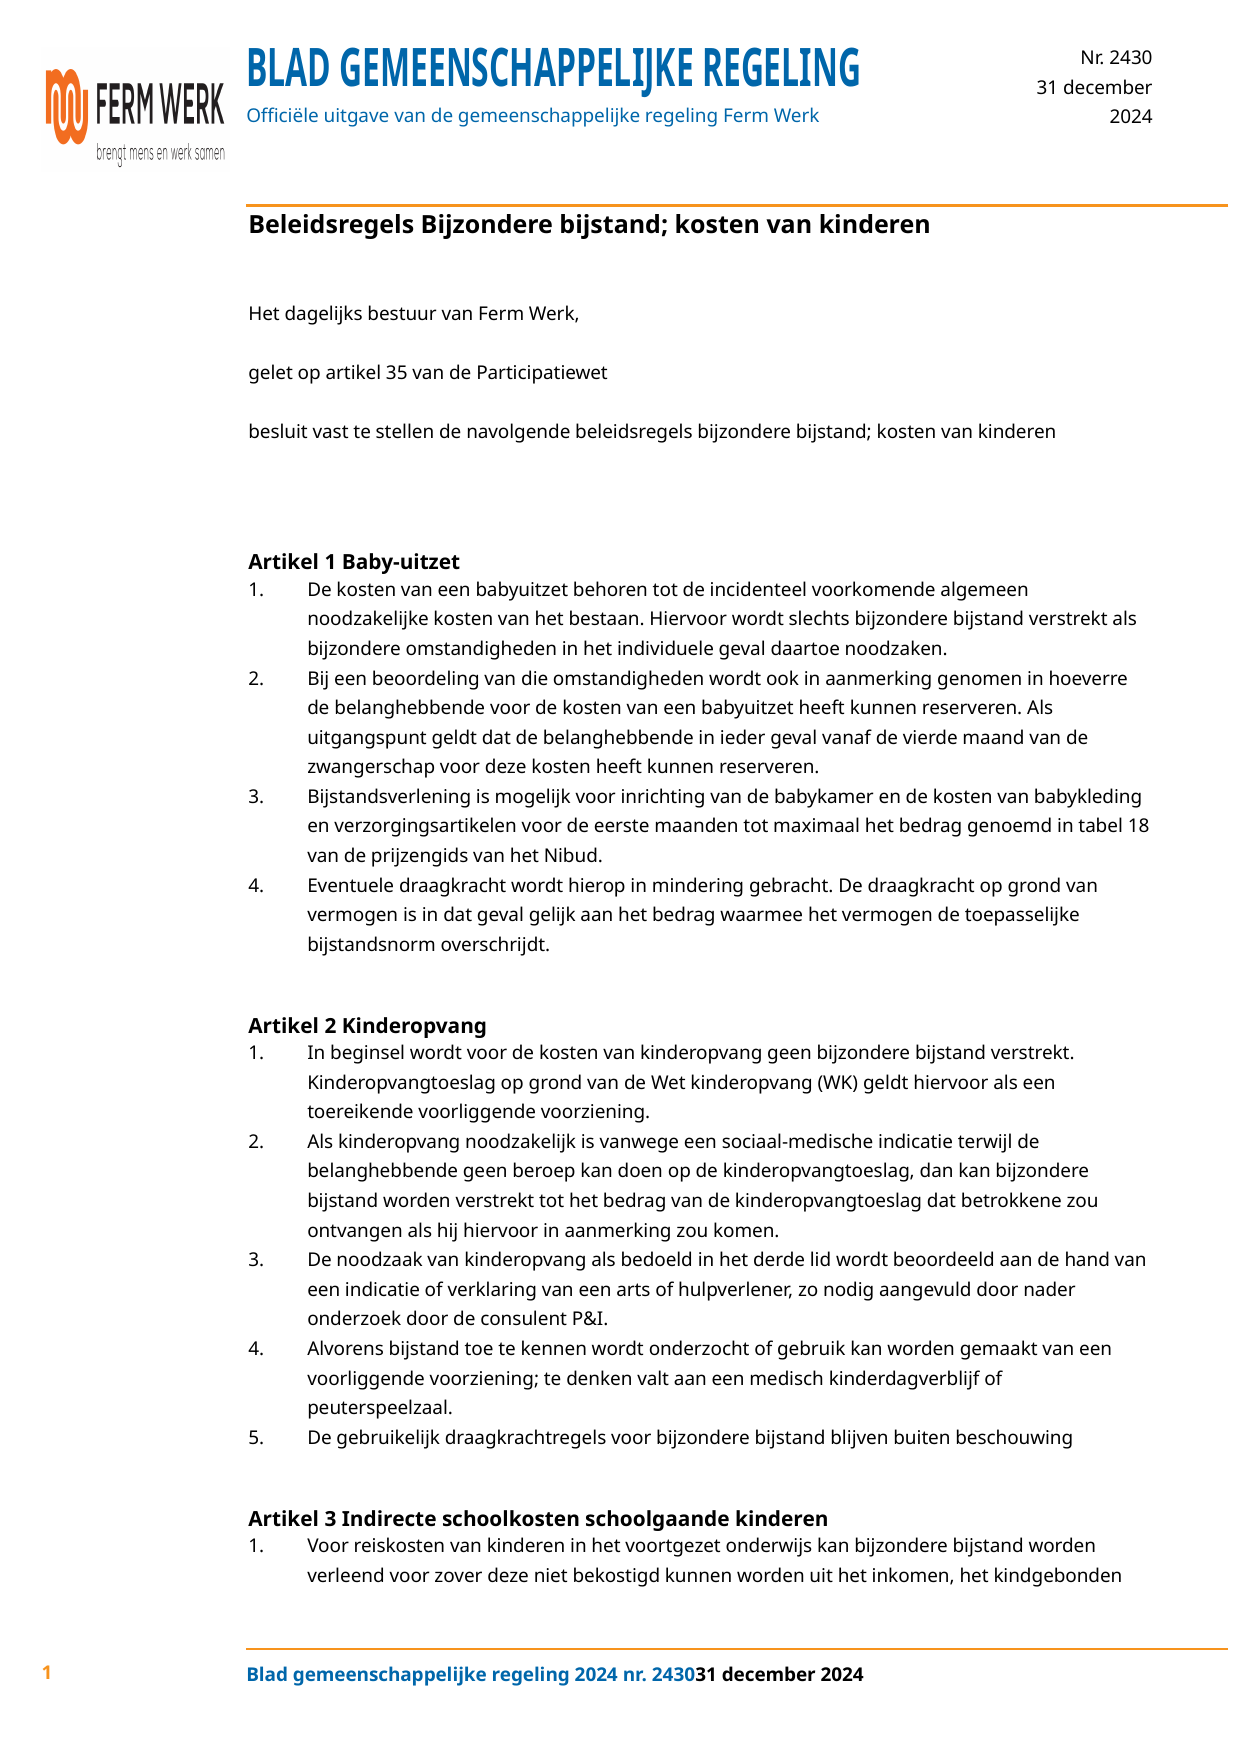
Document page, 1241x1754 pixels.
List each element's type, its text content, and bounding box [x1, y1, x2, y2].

list Alvorens bijstand toe te kennen wordt onderzocht of gebruik kan worden gemaakt van een voorliggende voorziening; te denken valt aan een medisch kinderdagverblijf of peuterspeelzaal. [248, 1335, 1152, 1420]
list Als kinderopvang noodzakelijk is vanwege een sociaal-medische indicatie terwijl de belanghebbende geen beroep kan doen op de kinderopvangtoeslag, dan kan bijzondere bijstand worden verstrekt tot het bedrag van de kinderopvangtoeslag dat betrokkene zou ontvangen als hij hiervoor in aanmerking zou komen. [248, 1128, 1152, 1243]
text Het dagelijks bestuur van Ferm Werk, [248, 300, 1152, 326]
text gelet op artikel 35 van de Participatiewet [248, 359, 1152, 385]
list Bij een beoordeling van die omstandigheden wordt ook in aanmerking genomen in hoeverre de belanghebbende voor de kosten van een babyuitzet heeft kunnen reserveren. Als uitgangspunt geldt dat de belanghebbende in ieder geval vanaf de vierde maand van de zwangerschap voor deze kosten heeft kunnen reserveren. [248, 665, 1152, 779]
text Beleidsregels Bijzondere bijstand; kosten van kinderen [248, 207, 1152, 241]
text besluit vast te stellen de navolgende beleidsregels bijzondere bijstand; kosten van kinderen [248, 418, 1152, 444]
list Voor reiskosten van kinderen in het voortgezet onderwijs kan bijzondere bijstand worden verleend voor zover deze niet bekostigd kunnen worden uit het inkomen, het kindgebonden [248, 1532, 1152, 1588]
text Artikel 1 Baby-uitzet [248, 547, 1152, 576]
text Artikel 3 Indirecte schoolkosten schoolgaande kinderen [248, 1504, 1152, 1532]
list Eventuele draagkracht wordt hierop in mindering gebracht. De draagkracht op grond van vermogen is in dat geval gelijk aan het bedrag waarmee het vermogen de toepasselijke bijstandsnorm overschrijdt. [248, 872, 1152, 957]
list De noodzaak van kinderopvang als bedoeld in het derde lid wordt beoordeeld aan de hand van een indicatie of verklaring van een arts of hulpverlener, zo nodig aangevuld door nader onderzoek door de consulent P&I. [248, 1246, 1152, 1331]
picture [41, 47, 231, 172]
list In beginsel wordt voor de kosten van kinderopvang geen bijzondere bijstand verstrekt. Kinderopvangtoeslag op grond van de Wet kinderopvang (WK) geldt hiervoor als een toereikende voorliggende voorziening. [248, 1039, 1152, 1124]
list De gebruikelijk draagkrachtregels voor bijzondere bijstand blijven buiten beschouwing [248, 1424, 1152, 1450]
text Artikel 2 Kinderopvang [248, 1011, 1152, 1039]
list Bijstandsverlening is mogelijk voor inrichting van de babykamer en de kosten van babykleding en verzorgingsartikelen voor de eerste maanden tot maximaal het bedrag genoemd in tabel 18 van de prijzengids van het Nibud. [248, 783, 1152, 868]
list De kosten van een babyuitzet behoren tot de incidenteel voorkomende algemeen noodzakelijke kosten van het bestaan. Hiervoor wordt slechts bijzondere bijstand verstrekt als bijzondere omstandigheden in het individuele geval daartoe noodzaken. [248, 576, 1152, 661]
